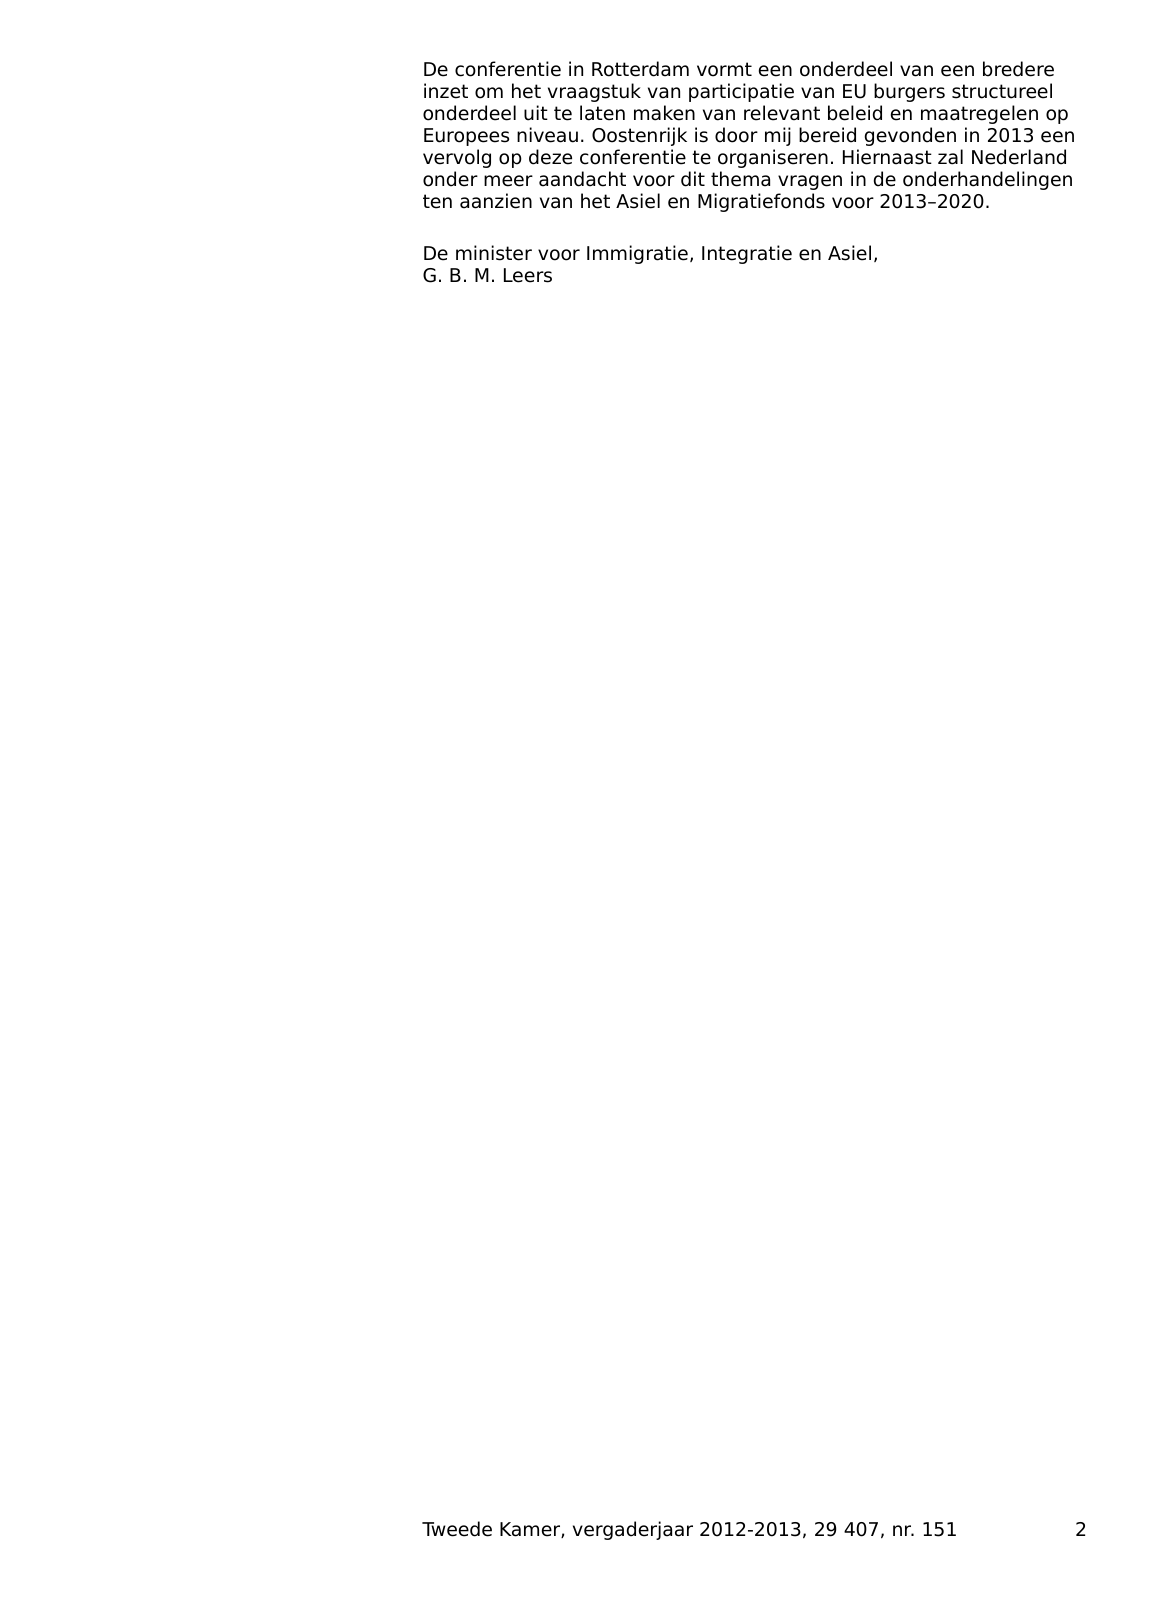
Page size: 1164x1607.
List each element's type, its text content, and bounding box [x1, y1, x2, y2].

text De conferentie in Rotterdam vormt een onderdeel van een bredere inzet om het vraagstuk van participatie van EU burgers structureel onderdeel uit te laten maken van relevant beleid en maatregelen op Europees niveau. Oostenrijk is door mij bereid gevonden in 2013 een vervolg op deze conferentie te organiseren. Hiernaast zal Nederland onder meer aandacht voor dit thema vragen in de onderhandelingen ten aanzien van het Asiel en Migratiefonds voor 2013–2020. [422, 59, 1087, 213]
text De minister voor Immigratie, Integratie en Asiel, G. B. M. Leers [422, 243, 1087, 287]
